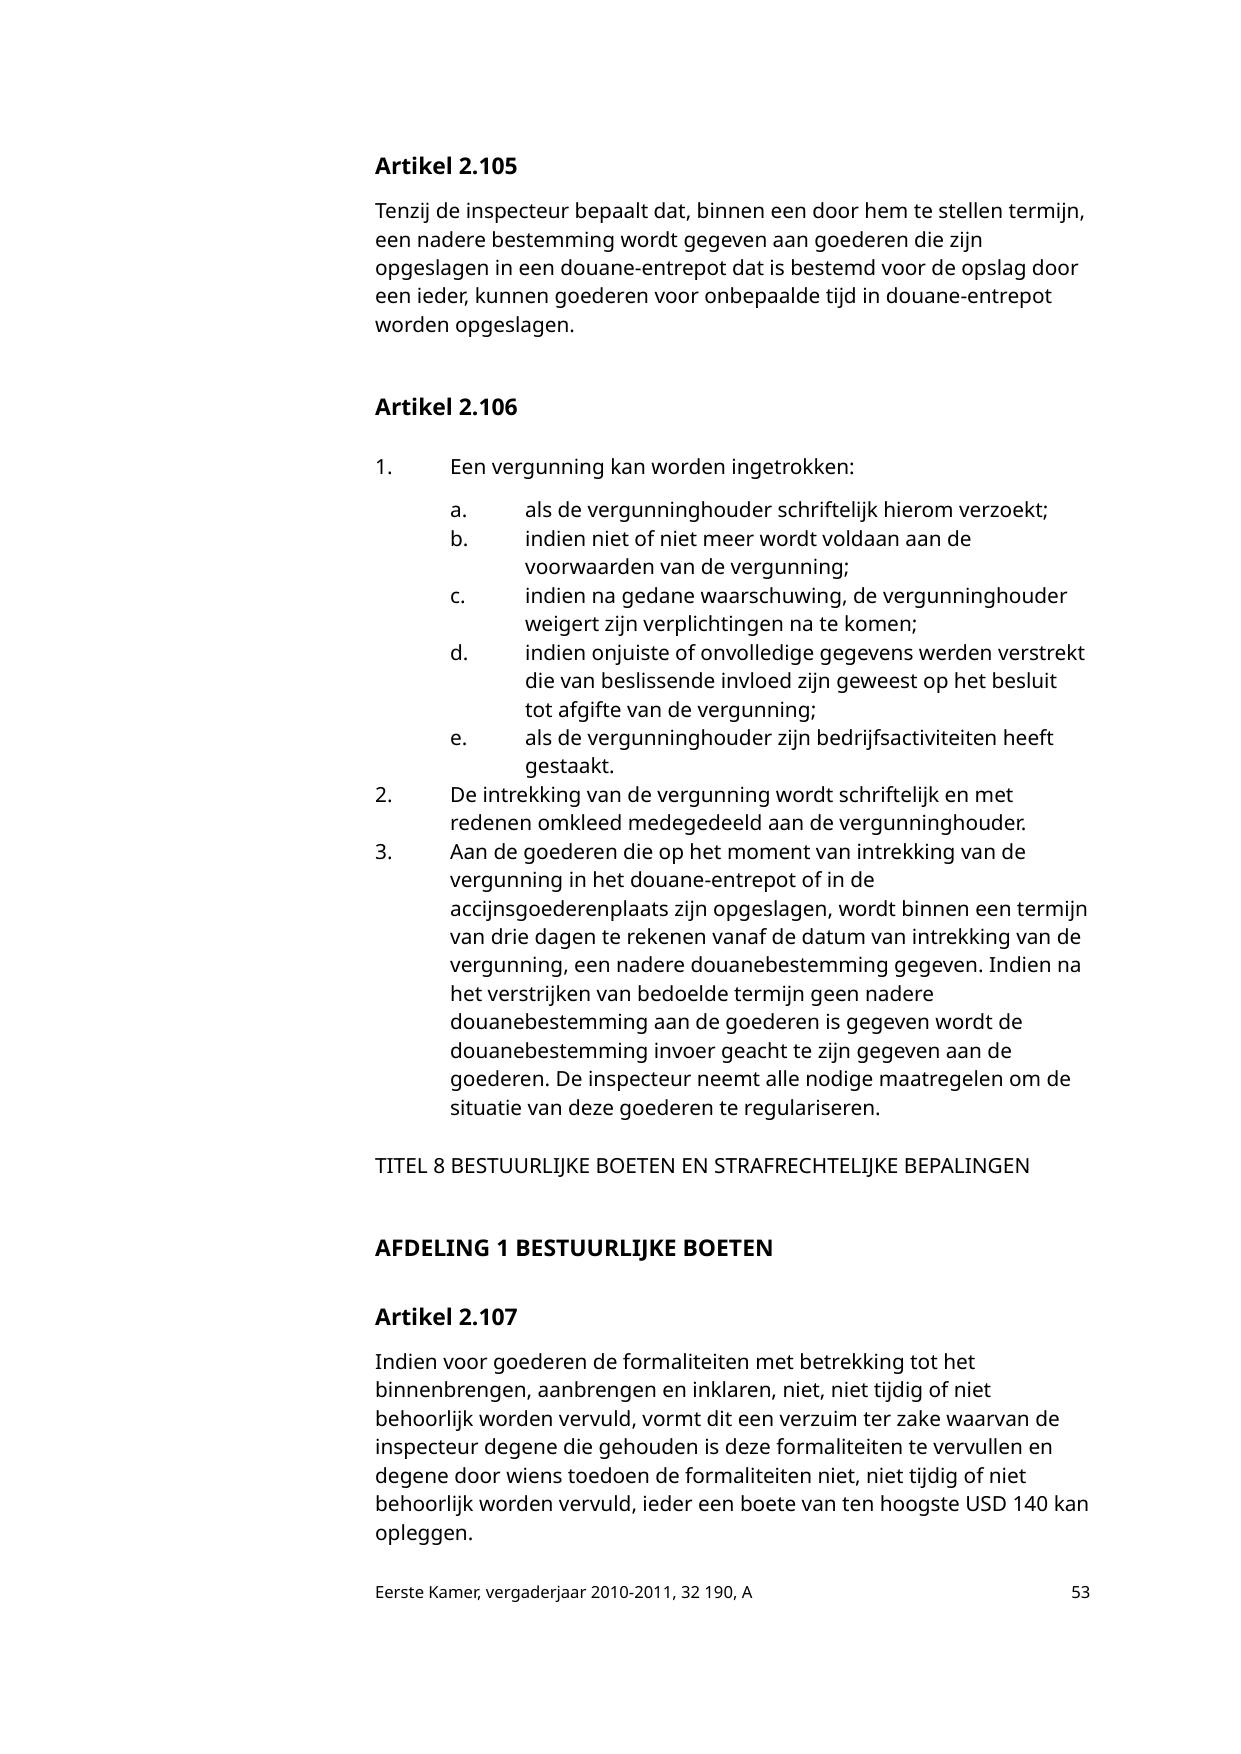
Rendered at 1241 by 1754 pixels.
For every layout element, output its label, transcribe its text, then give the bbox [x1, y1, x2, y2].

list indien na gedane waarschuwing, de vergunninghouder weigert zijn verplichtingen na te komen; [450, 581, 1090, 638]
subtitle Artikel 2.105 [375, 150, 1090, 181]
text Indien voor goederen de formaliteiten met betrekking tot het binnenbrengen, aanbrengen en inklaren, niet, niet tijdig of niet behoorlijk worden vervuld, vormt dit een verzuim ter zake waarvan de inspecteur degene die gehouden is deze formaliteiten te vervullen en degene door wiens toedoen de formaliteiten niet, niet tijdig of niet behoorlijk worden vervuld, ieder een boete van ten hoogste USD 140 kan opleggen. [375, 1347, 1090, 1546]
list Aan de goederen die op het moment van intrekking van de vergunning in het douane-entrepot of in de accijnsgoederenplaats zijn opgeslagen, wordt binnen een termijn van drie dagen te rekenen vanaf de datum van intrekking van de vergunning, een nadere douanebestemming gegeven. Indien na het verstrijken van bedoelde termijn geen nadere douanebestemming aan de goederen is gegeven wordt de douanebestemming invoer geacht te zijn gegeven aan de goederen. De inspecteur neemt alle nodige maatregelen om de situatie van deze goederen te regulariseren. [375, 837, 1090, 1121]
list indien niet of niet meer wordt voldaan aan de voorwaarden van de vergunning; [450, 524, 1090, 581]
list als de vergunninghouder zijn bedrijfsactiviteiten heeft gestaakt. [450, 723, 1090, 780]
list als de vergunninghouder schriftelijk hierom verzoekt; [450, 496, 1090, 524]
subtitle Artikel 2.107 [375, 1301, 1090, 1332]
subtitle Artikel 2.106 [375, 391, 1090, 422]
list indien onjuiste of onvolledige gegevens werden verstrekt die van beslissende invloed zijn geweest op het besluit tot afgifte van de vergunning; [450, 638, 1090, 723]
list Een vergunning kan worden ingetrokken: [375, 452, 1090, 481]
list De intrekking van de vergunning wordt schriftelijk en met redenen omkleed medegedeeld aan de vergunninghouder. [375, 780, 1090, 837]
subtitle TITEL 8 BESTUURLIJKE BOETEN EN STRAFRECHTELIJKE BEPALINGEN [375, 1151, 1090, 1180]
text Tenzij de inspecteur bepaalt dat, binnen een door hem te stellen termijn, een nadere bestemming wordt gegeven aan goederen die zijn opgeslagen in een douane-entrepot dat is bestemd voor de opslag door een ieder, kunnen goederen voor onbepaalde tijd in douane-entrepot worden opgeslagen. [375, 196, 1090, 338]
subtitle AFDELING 1 BESTUURLIJKE BOETEN [375, 1232, 1090, 1263]
